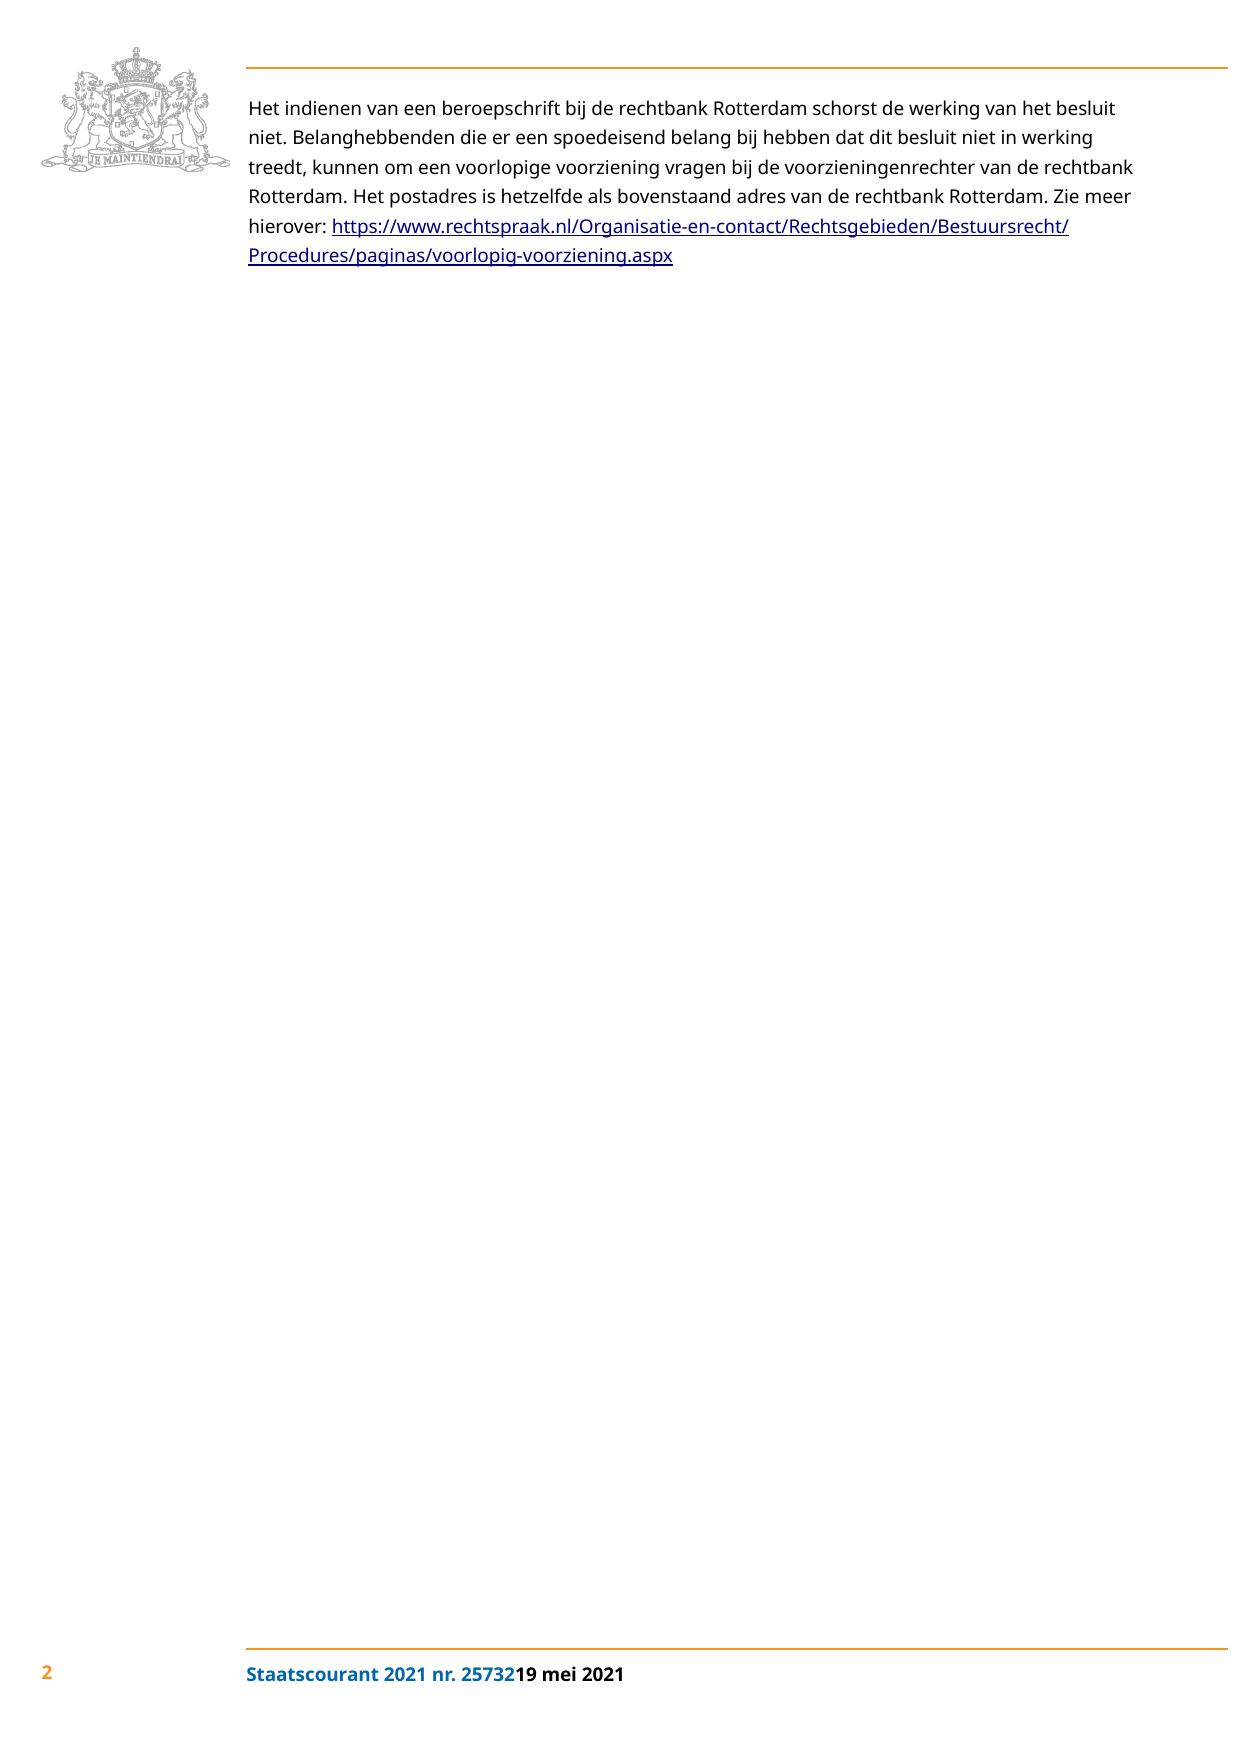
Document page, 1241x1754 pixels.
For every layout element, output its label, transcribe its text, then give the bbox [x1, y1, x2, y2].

picture [41, 47, 231, 172]
text Het indienen van een beroepschrift bij de rechtbank Rotterdam schorst de werking van het besluit niet. Belanghebbenden die er een spoedeisend belang bij hebben dat dit besluit niet in werking treedt, kunnen om een voorlopige voorziening vragen bij de voorzieningenrechter van de rechtbank Rotterdam. Het postadres is hetzelfde als bovenstaand adres van de rechtbank Rotterdam. Zie meer hierover: https://www.rechtspraak.nl/Organisatie-en-contact/Rechtsgebieden/Bestuursrecht/Procedures/paginas/voorlopig-voorziening.aspx [248, 95, 1152, 268]
